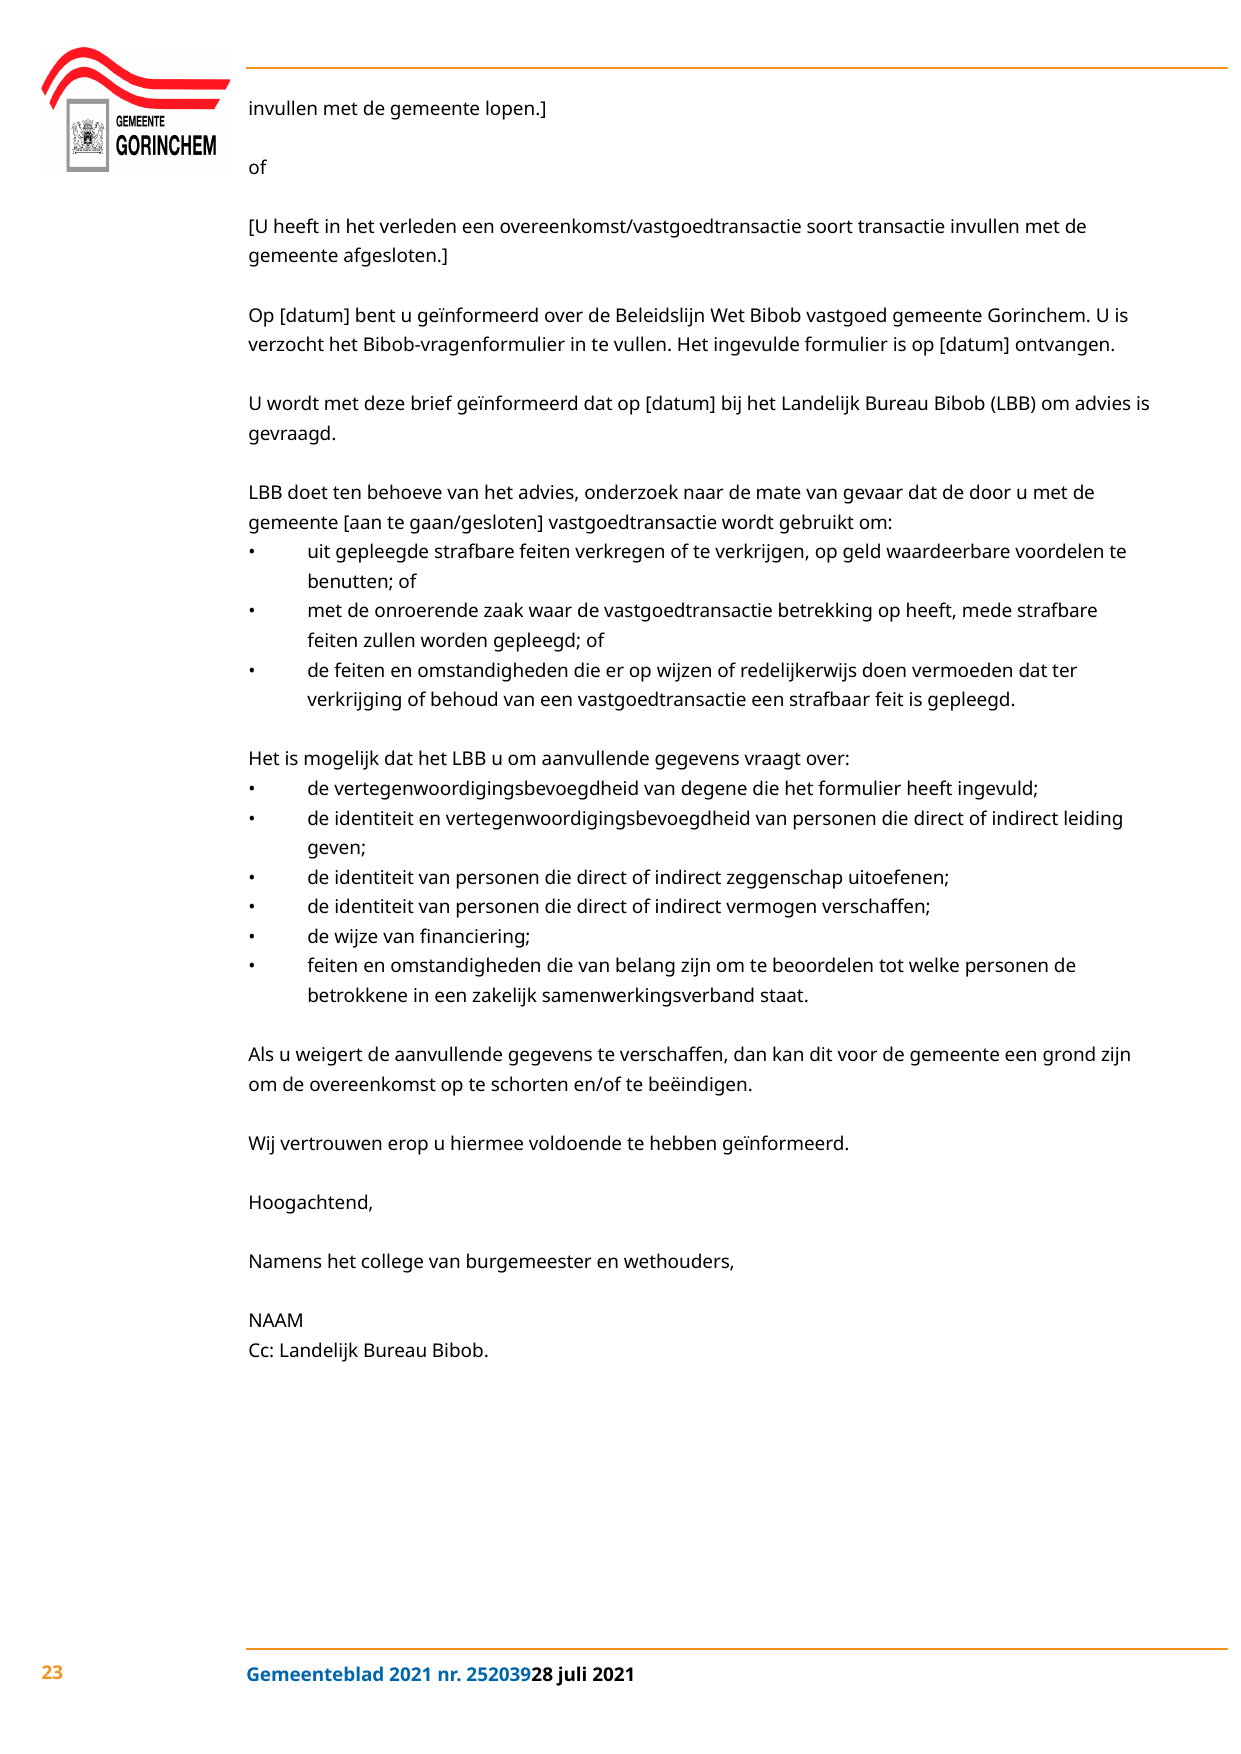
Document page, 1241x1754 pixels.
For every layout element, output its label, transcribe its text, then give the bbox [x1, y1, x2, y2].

text NAAM [248, 1308, 1152, 1333]
text Op [datum] bent u geïnformeerd over de Beleidslijn Wet Bibob vastgoed gemeente Gorinchem. U is verzocht het Bibob-vragenformulier in te vullen. Het ingevulde formulier is op [datum] ontvangen. [248, 302, 1152, 357]
text LBB doet ten behoeve van het advies, onderzoek naar de mate van gevaar dat de door u met de gemeente [aan te gaan/gesloten] vastgoedtransactie wordt gebruikt om: [248, 479, 1152, 535]
text invullen met de gemeente lopen.] [248, 95, 1152, 121]
text U wordt met deze brief geïnformeerd dat op [datum] bij het Landelijk Bureau Bibob (LBB) om advies is gevraagd. [248, 391, 1152, 446]
list de identiteit van personen die direct of indirect zeggenschap uitoefenen; [248, 864, 1152, 890]
text Cc: Landelijk Bureau Bibob. [248, 1337, 1152, 1363]
text Als u weigert de aanvullende gegevens te verschaffen, dan kan dit voor de gemeente een grond zijn om de overeenkomst op te schorten en/of te beëindigen. [248, 1041, 1152, 1097]
list de feiten en omstandigheden die er op wijzen of redelijkerwijs doen vermoeden dat ter verkrijging of behoud van een vastgoedtransactie een strafbaar feit is gepleegd. [248, 657, 1152, 712]
text [U heeft in het verleden een overeenkomst/vastgoedtransactie soort transactie invullen met de gemeente afgesloten.] [248, 213, 1152, 268]
list de identiteit en vertegenwoordigingsbevoegdheid van personen die direct of indirect leiding geven; [248, 805, 1152, 860]
list feiten en omstandigheden die van belang zijn om te beoordelen tot welke personen de betrokkene in een zakelijk samenwerkingsverband staat. [248, 953, 1152, 1008]
list de identiteit van personen die direct of indirect vermogen verschaffen; [248, 893, 1152, 919]
list met de onroerende zaak waar de vastgoedtransactie betrekking op heeft, mede strafbare feiten zullen worden gepleegd; of [248, 598, 1152, 653]
picture [41, 47, 231, 172]
text Hoogachtend, [248, 1189, 1152, 1215]
text Namens het college van burgemeester en wethouders, [248, 1248, 1152, 1274]
text of [248, 154, 1152, 180]
list de vertegenwoordigingsbevoegdheid van degene die het formulier heeft ingevuld; [248, 775, 1152, 801]
text Het is mogelijk dat het LBB u om aanvullende gegevens vraagt over: [248, 746, 1152, 771]
text Wij vertrouwen erop u hiermee voldoende te hebben geïnformeerd. [248, 1130, 1152, 1156]
list uit gepleegde strafbare feiten verkregen of te verkrijgen, op geld waardeerbare voordelen te benutten; of [248, 538, 1152, 594]
list de wijze van financiering; [248, 923, 1152, 949]
